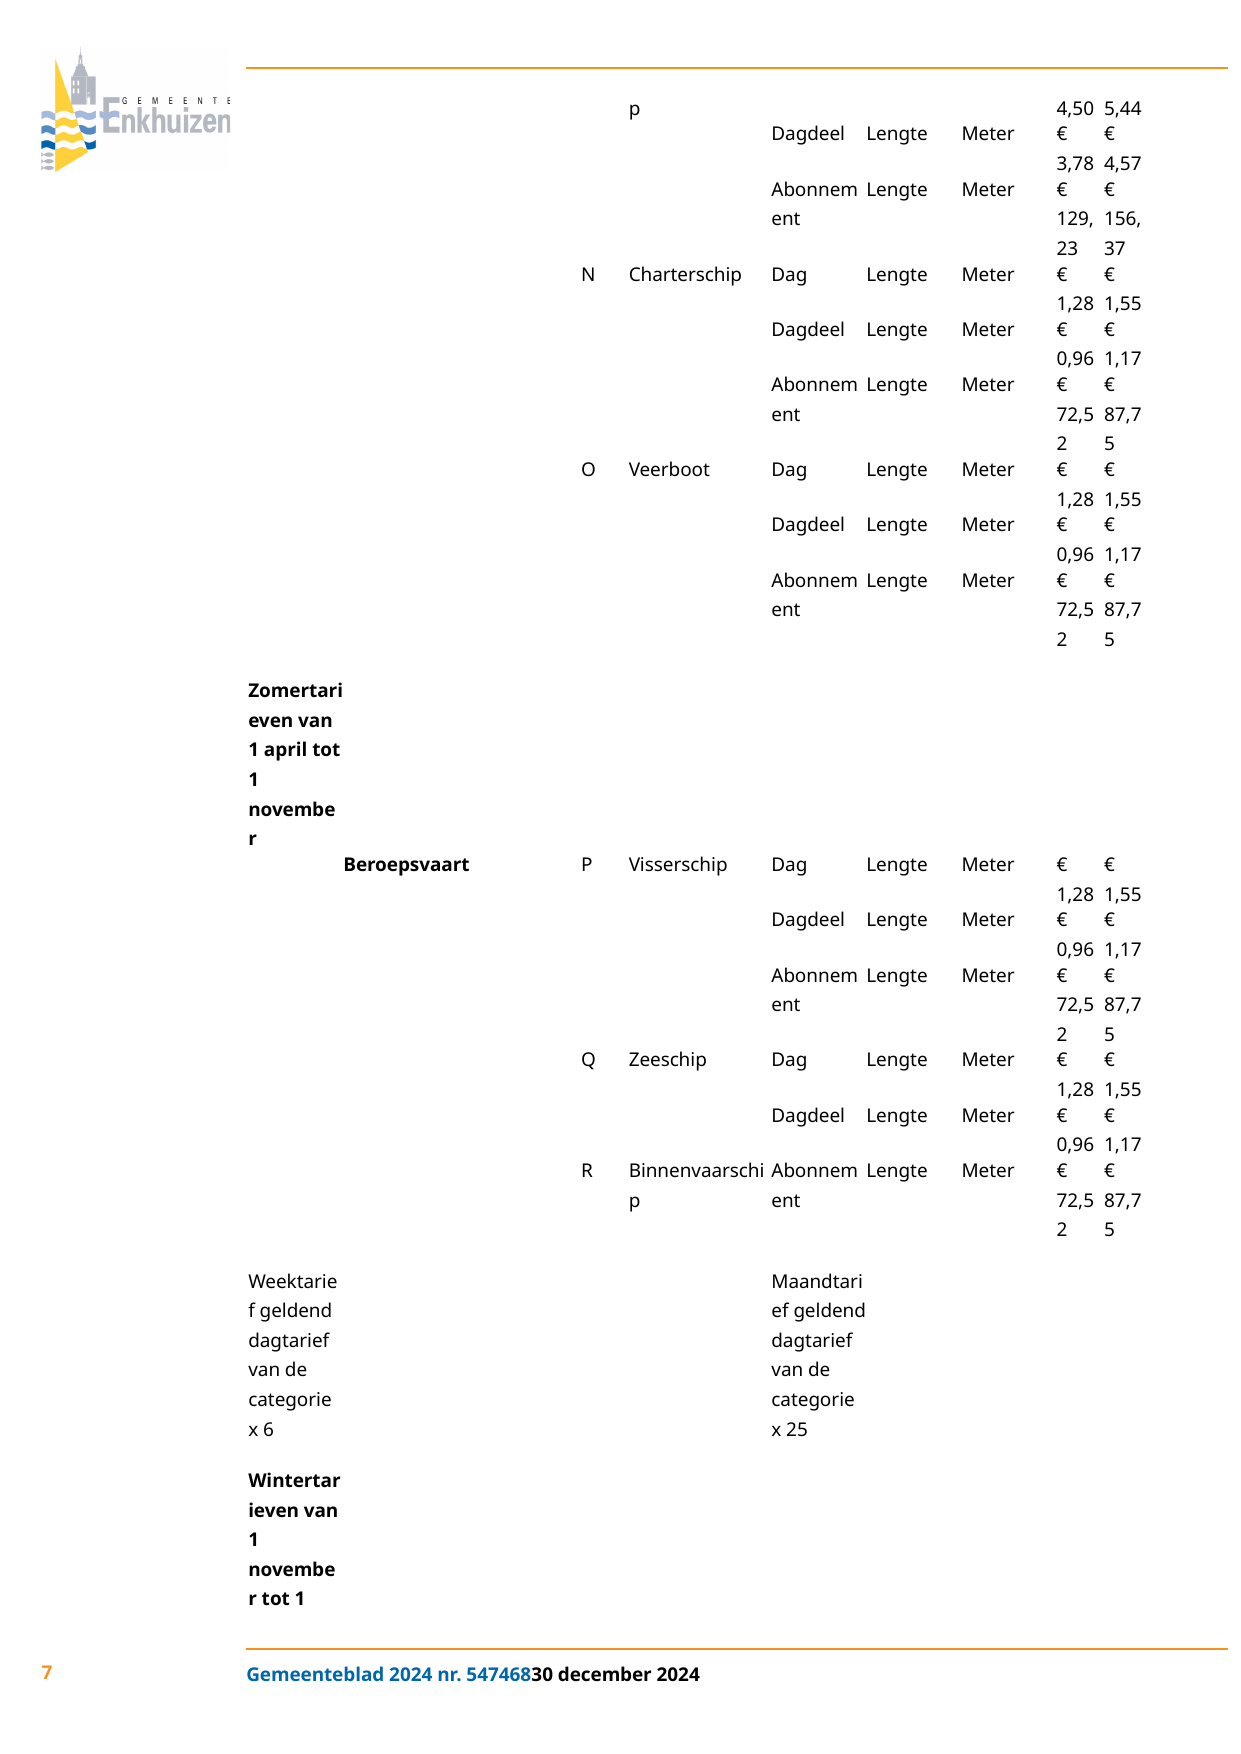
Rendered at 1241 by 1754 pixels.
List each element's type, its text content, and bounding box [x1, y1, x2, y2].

table_cell [486, 678, 581, 851]
table_cell [486, 1268, 581, 1442]
table_cell [486, 567, 581, 652]
table_cell [629, 316, 771, 371]
table_cell [343, 1467, 486, 1611]
table_cell Meter [961, 176, 1056, 261]
table_cell [486, 456, 581, 512]
table_cell € 1,55 [1104, 261, 1152, 316]
table_cell [581, 906, 628, 962]
table_cell Visserschip [629, 851, 771, 906]
table_cell € 1,17 [1104, 512, 1152, 567]
table_cell [343, 512, 486, 567]
table_cell [343, 121, 486, 176]
table_cell Meter [961, 1157, 1056, 1242]
table_cell [343, 567, 486, 652]
table_cell [581, 652, 628, 677]
table_cell Meter [961, 512, 1056, 567]
table_cell Lengte [866, 456, 961, 512]
table_cell [629, 906, 771, 962]
table_cell Meter [961, 121, 1056, 176]
table_cell Meter [961, 456, 1056, 512]
table_cell Abonnement [771, 962, 866, 1047]
table_cell Wintertarieven van 1 november tot 1 [248, 1467, 343, 1611]
table_cell Lengte [866, 121, 961, 176]
table_cell [866, 1242, 961, 1268]
table_cell € 72,52 [1056, 371, 1104, 456]
table_cell [486, 1157, 581, 1242]
table_cell Meter [961, 1047, 1056, 1102]
table_cell [343, 176, 486, 261]
table_cell [1056, 1442, 1104, 1467]
table_cell € 1,55 [1104, 1047, 1152, 1102]
table_cell Lengte [866, 1047, 961, 1102]
table_cell p [629, 95, 771, 121]
table_cell Binnenvaarschip [629, 1157, 771, 1242]
table_cell [343, 906, 486, 962]
table_cell [248, 512, 343, 567]
table_cell [866, 678, 961, 851]
table_cell [629, 1467, 771, 1611]
table_cell [486, 652, 581, 677]
table_cell [629, 678, 771, 851]
table_cell [1056, 1268, 1104, 1442]
table_cell [961, 652, 1056, 677]
table_cell Abonnement [771, 176, 866, 261]
table_cell [1056, 652, 1104, 677]
picture [41, 47, 231, 172]
table_cell € 1,17 [1104, 1102, 1152, 1157]
table_cell [248, 371, 343, 456]
table_cell [1104, 678, 1152, 851]
table_cell Veerboot [629, 456, 771, 512]
table_cell € 0,96 [1056, 1102, 1104, 1157]
table_cell [486, 371, 581, 456]
table_cell Meter [961, 567, 1056, 652]
table_cell [343, 95, 486, 121]
table_cell [581, 1268, 628, 1442]
table_cell € 87,75 [1104, 962, 1152, 1047]
table_cell Dag [771, 261, 866, 316]
table_cell [581, 316, 628, 371]
table_cell [486, 512, 581, 567]
table_cell [343, 316, 486, 371]
table_cell [1056, 1242, 1104, 1268]
table_cell € 72,52 [1056, 1157, 1104, 1242]
table_cell [343, 1157, 486, 1242]
table_cell [248, 1242, 343, 1268]
table_cell [581, 1102, 628, 1157]
table_cell [248, 95, 343, 121]
table_cell € 0,96 [1056, 512, 1104, 567]
table_cell € 1,17 [1104, 906, 1152, 962]
table_cell [961, 678, 1056, 851]
table_cell [961, 1268, 1056, 1442]
table_cell € 129,23 [1056, 176, 1104, 261]
table_cell [248, 906, 343, 962]
table_cell Lengte [866, 1157, 961, 1242]
table_cell [343, 962, 486, 1047]
table_cell [486, 121, 581, 176]
table_cell € 87,75 [1104, 567, 1152, 652]
table_cell [343, 1268, 486, 1442]
table_cell [771, 652, 866, 677]
table_cell 5,44 [1104, 95, 1152, 121]
table_cell [629, 121, 771, 176]
table_cell € 4,57 [1104, 121, 1152, 176]
table_cell [1056, 678, 1104, 851]
table_cell [581, 512, 628, 567]
table_cell [486, 176, 581, 261]
table_cell Charterschip [629, 261, 771, 316]
table_cell [248, 851, 343, 906]
table_cell [343, 456, 486, 512]
table_cell [486, 316, 581, 371]
table_cell Lengte [866, 316, 961, 371]
table_cell [581, 371, 628, 456]
table_cell [248, 1157, 343, 1242]
table_cell N [581, 261, 628, 316]
table_cell Abonnement [771, 1157, 866, 1242]
table_cell R [581, 1157, 628, 1242]
table_cell [629, 652, 771, 677]
table_cell [581, 1467, 628, 1611]
table_cell Meter [961, 1102, 1056, 1157]
table_cell Lengte [866, 567, 961, 652]
table_cell Lengte [866, 906, 961, 962]
table_cell [961, 1467, 1056, 1611]
table_cell [343, 1102, 486, 1157]
table_cell [629, 567, 771, 652]
table_cell Dag [771, 851, 866, 906]
table_cell Abonnement [771, 567, 866, 652]
table_cell [486, 261, 581, 316]
table_cell Beroepsvaart [343, 851, 486, 906]
table_cell 4,50 [1056, 95, 1104, 121]
table_cell [961, 1442, 1056, 1467]
table_cell [486, 851, 581, 906]
table_cell Lengte [866, 176, 961, 261]
table_cell Dag [771, 1047, 866, 1102]
table_cell [343, 1242, 486, 1268]
table_cell Lengte [866, 962, 961, 1047]
table_cell [866, 652, 961, 677]
table_cell [486, 1102, 581, 1157]
table_cell [486, 962, 581, 1047]
table_cell Dagdeel [771, 906, 866, 962]
table_cell € 1,28 [1056, 851, 1104, 906]
table_cell Meter [961, 906, 1056, 962]
table_cell [486, 1047, 581, 1102]
table_cell [248, 1442, 343, 1467]
table_cell [581, 1242, 628, 1268]
table_cell [248, 121, 343, 176]
table_cell [629, 1442, 771, 1467]
table_cell [866, 95, 961, 121]
table_cell [581, 121, 628, 176]
table_cell Zeeschip [629, 1047, 771, 1102]
table_cell € 1,55 [1104, 851, 1152, 906]
table_cell Dagdeel [771, 1102, 866, 1157]
table_cell Zomertarieven van 1 april tot 1 november [248, 678, 343, 851]
table_cell [486, 1242, 581, 1268]
table_cell € 1,28 [1056, 1047, 1104, 1102]
table_cell [866, 1442, 961, 1467]
table_cell [866, 1268, 961, 1442]
table_cell [581, 962, 628, 1047]
table_cell [581, 176, 628, 261]
table_cell € 0,96 [1056, 316, 1104, 371]
table_cell € 1,28 [1056, 261, 1104, 316]
table_cell [486, 906, 581, 962]
table_cell € 1,17 [1104, 316, 1152, 371]
table_cell [248, 1047, 343, 1102]
table_cell [629, 962, 771, 1047]
table_cell Lengte [866, 851, 961, 906]
table_cell € 72,52 [1056, 567, 1104, 652]
table_cell [771, 95, 866, 121]
table_cell Abonnement [771, 371, 866, 456]
table_cell Q [581, 1047, 628, 1102]
table_cell [961, 1242, 1056, 1268]
table_cell [1104, 1442, 1152, 1467]
table_cell [629, 512, 771, 567]
table_cell [343, 261, 486, 316]
table_cell Dag [771, 456, 866, 512]
table_cell € 87,75 [1104, 1157, 1152, 1242]
table_cell [343, 1047, 486, 1102]
table_cell € 72,52 [1056, 962, 1104, 1047]
table_cell [248, 652, 343, 677]
table_cell [343, 678, 486, 851]
table_cell € 1,55 [1104, 456, 1152, 512]
table_cell [1056, 1467, 1104, 1611]
table_cell P [581, 851, 628, 906]
table_cell [1104, 652, 1152, 677]
table_cell Meter [961, 371, 1056, 456]
table_cell [486, 1442, 581, 1467]
table_cell [248, 176, 343, 261]
table_cell [866, 1467, 961, 1611]
table_cell Lengte [866, 261, 961, 316]
table_cell [771, 678, 866, 851]
table_cell [248, 1102, 343, 1157]
table_cell [248, 567, 343, 652]
table_cell [629, 176, 771, 261]
table_cell [961, 95, 1056, 121]
table_cell Lengte [866, 371, 961, 456]
table_cell [343, 652, 486, 677]
table_cell [248, 456, 343, 512]
table_cell [1104, 1242, 1152, 1268]
table_cell Dagdeel [771, 316, 866, 371]
table_cell Meter [961, 962, 1056, 1047]
table_cell [248, 316, 343, 371]
table_cell Weektarief geldend dagtarief van de categorie x 6 [248, 1268, 343, 1442]
table_cell Meter [961, 261, 1056, 316]
table_cell [629, 1268, 771, 1442]
table_cell [771, 1442, 866, 1467]
table_cell € 156,37 [1104, 176, 1152, 261]
table_cell [771, 1467, 866, 1611]
table_cell [486, 1467, 581, 1611]
table_cell Lengte [866, 1102, 961, 1157]
table_cell Meter [961, 316, 1056, 371]
table_cell € 1,28 [1056, 456, 1104, 512]
table_cell O [581, 456, 628, 512]
table_cell [629, 371, 771, 456]
table_cell [343, 1442, 486, 1467]
table_cell € 3,78 [1056, 121, 1104, 176]
table_cell [629, 1102, 771, 1157]
table_cell [248, 962, 343, 1047]
table_cell [1104, 1467, 1152, 1611]
table_cell [248, 261, 343, 316]
table_cell [629, 1242, 771, 1268]
table_cell Lengte [866, 512, 961, 567]
table_cell [581, 567, 628, 652]
table_cell Maandtarief geldend dagtarief van de categorie x 25 [771, 1268, 866, 1442]
table_cell € 0,96 [1056, 906, 1104, 962]
table_cell [1104, 1268, 1152, 1442]
table_cell [581, 678, 628, 851]
table_cell Dagdeel [771, 512, 866, 567]
table_cell [581, 1442, 628, 1467]
table_cell Dagdeel [771, 121, 866, 176]
table_cell Meter [961, 851, 1056, 906]
table_cell [581, 95, 628, 121]
table_cell [486, 95, 581, 121]
table_cell [343, 371, 486, 456]
table_cell € 87,75 [1104, 371, 1152, 456]
table_cell [771, 1242, 866, 1268]
